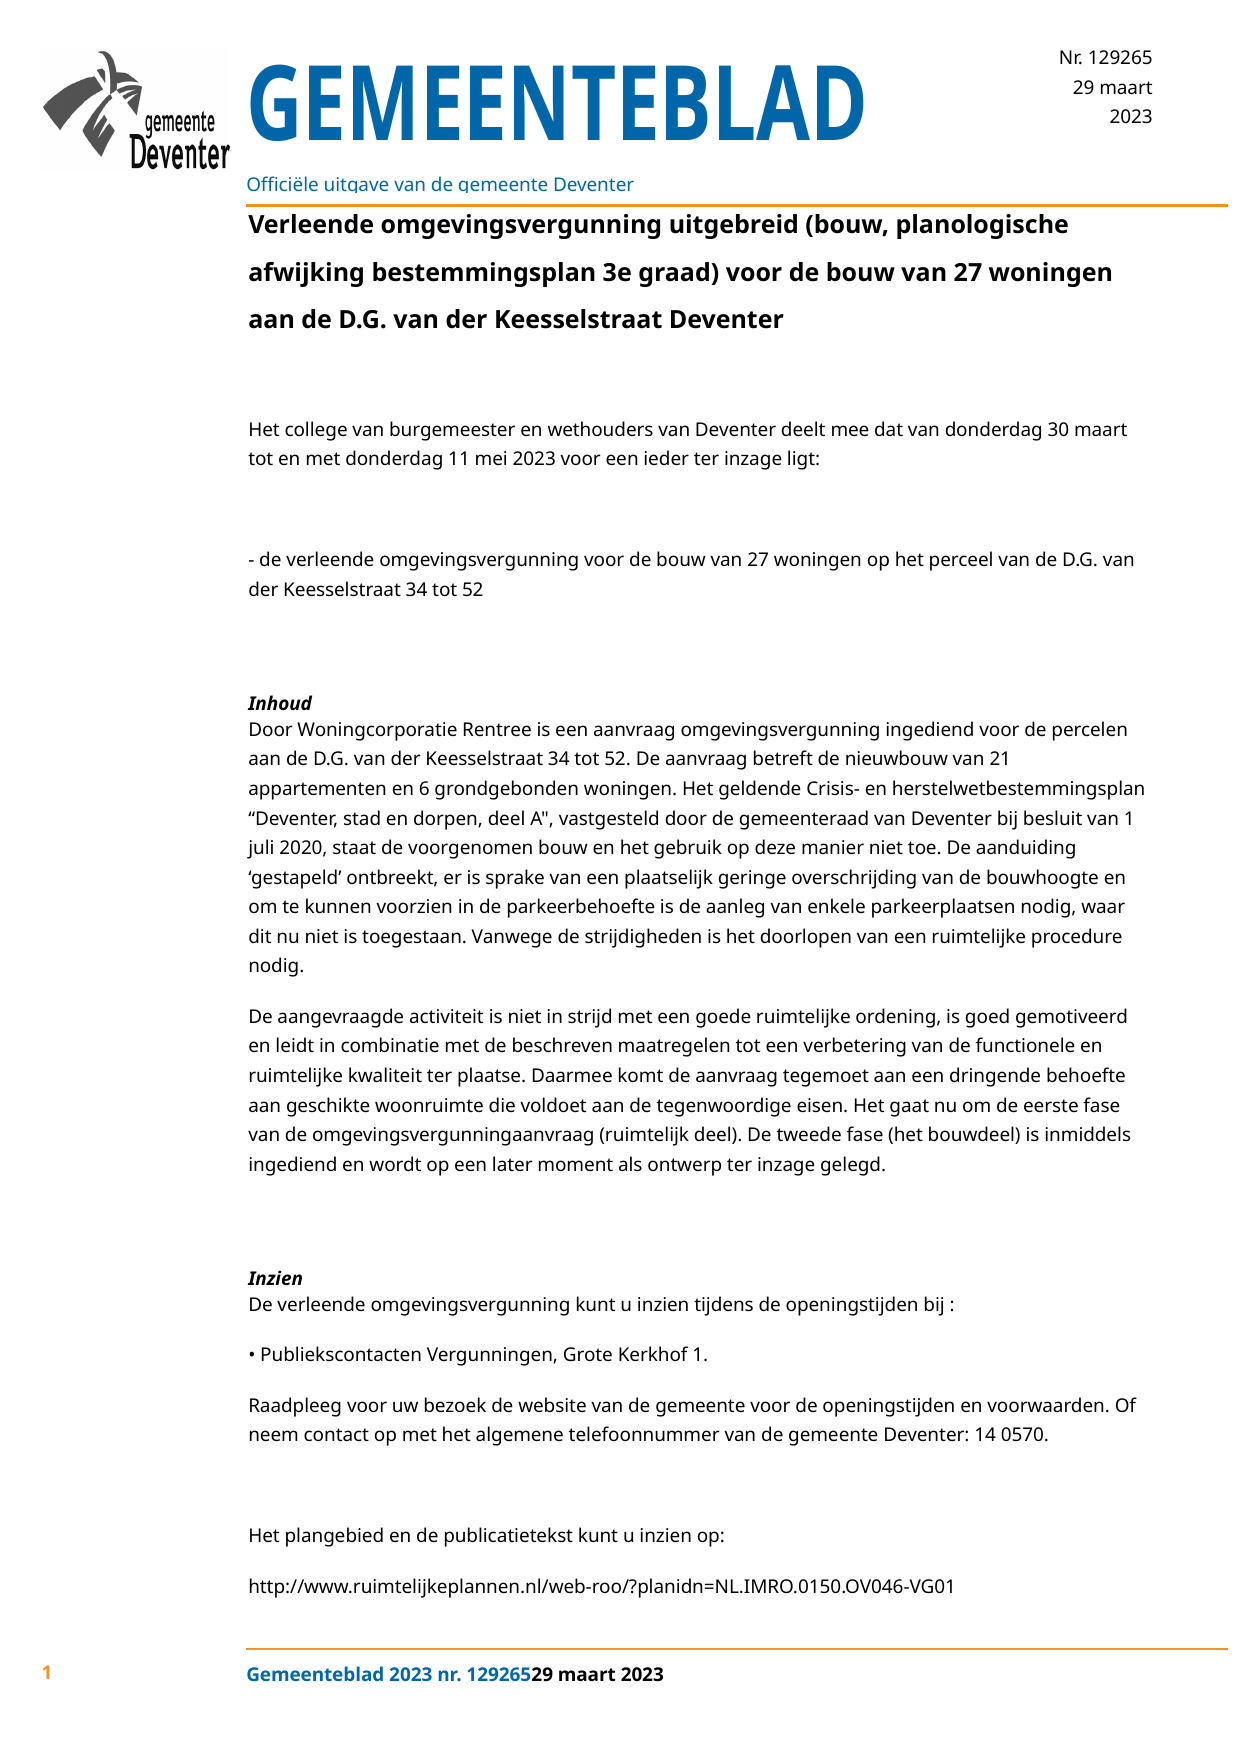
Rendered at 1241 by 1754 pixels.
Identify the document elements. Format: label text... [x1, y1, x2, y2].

text De aangevraagde activiteit is niet in strijd met een goede ruimtelijke ordening, is goed gemotiveerd en leidt in combinatie met de beschreven maatregelen tot een verbetering van de functionele en ruimtelijke kwaliteit ter plaatse. Daarmee komt de aanvraag tegemoet aan een dringende behoefte aan geschikte woonruimte die voldoet aan de tegenwoordige eisen. Het gaat nu om de eerste fase van de omgevingsvergunningaanvraag (ruimtelijk deel). De tweede fase (het bouwdeel) is inmiddels ingediend en wordt op een later moment als ontwerp ter inzage gelegd. [248, 1003, 1152, 1177]
text Door Woningcorporatie Rentree is een aanvraag omgevingsvergunning ingediend voor de percelen aan de D.G. van der Keesselstraat 34 tot 52. De aanvraag betreft de nieuwbouw van 21 appartementen en 6 grondgebonden woningen. Het geldende Crisis- en herstelwetbestemmingsplan “Deventer, stad en dorpen, deel A", vastgesteld door de gemeenteraad van Deventer bij besluit van 1 juli 2020, staat de voorgenomen bouw en het gebruik op deze manier niet toe. De aanduiding ‘gestapeld’ ontbreekt, er is sprake van een plaatselijk geringe overschrijding van de bouwhoogte en om te kunnen voorzien in de parkeerbehoefte is de aanleg van enkele parkeerplaatsen nodig, waar dit nu niet is toegestaan. Vanwege de strijdigheden is het doorlopen van een ruimtelijke procedure nodig. [248, 716, 1152, 978]
text De verleende omgevingsvergunning kunt u inzien tijdens de openingstijden bij : [248, 1291, 1152, 1317]
text - de verleende omgevingsvergunning voor de bouw van 27 woningen op het perceel van de D.G. van der Keesselstraat 34 tot 52 [248, 546, 1152, 602]
text http://www.ruimtelijkeplannen.nl/web-roo/?planidn=NL.IMRO.0150.OV046-VG01 [248, 1573, 1152, 1598]
text • Publiekscontacten Vergunningen, Grote Kerkhof 1. [248, 1342, 1152, 1367]
text Het college van burgemeester en wethouders van Deventer deelt mee dat van donderdag 30 maart tot en met donderdag 11 mei 2023 voor een ieder ter inzage ligt: [248, 416, 1152, 471]
picture [41, 47, 231, 172]
text Raadpleeg voor uw bezoek de website van de gemeente voor de openingstijden en voorwaarden. Of neem contact op met het algemene telefoonnummer van de gemeente Deventer: 14 0570. [248, 1392, 1152, 1447]
text Inhoud [248, 690, 1152, 716]
text Verleende omgevingsvergunning uitgebreid (bouw, planologische afwijking bestemmingsplan 3e graad) voor de bouw van 27 woningen aan de D.G. van der Keesselstraat Deventer [248, 207, 1152, 336]
text Inzien [248, 1265, 1152, 1291]
text Het plangebied en de publicatietekst kunt u inzien op: [248, 1522, 1152, 1548]
